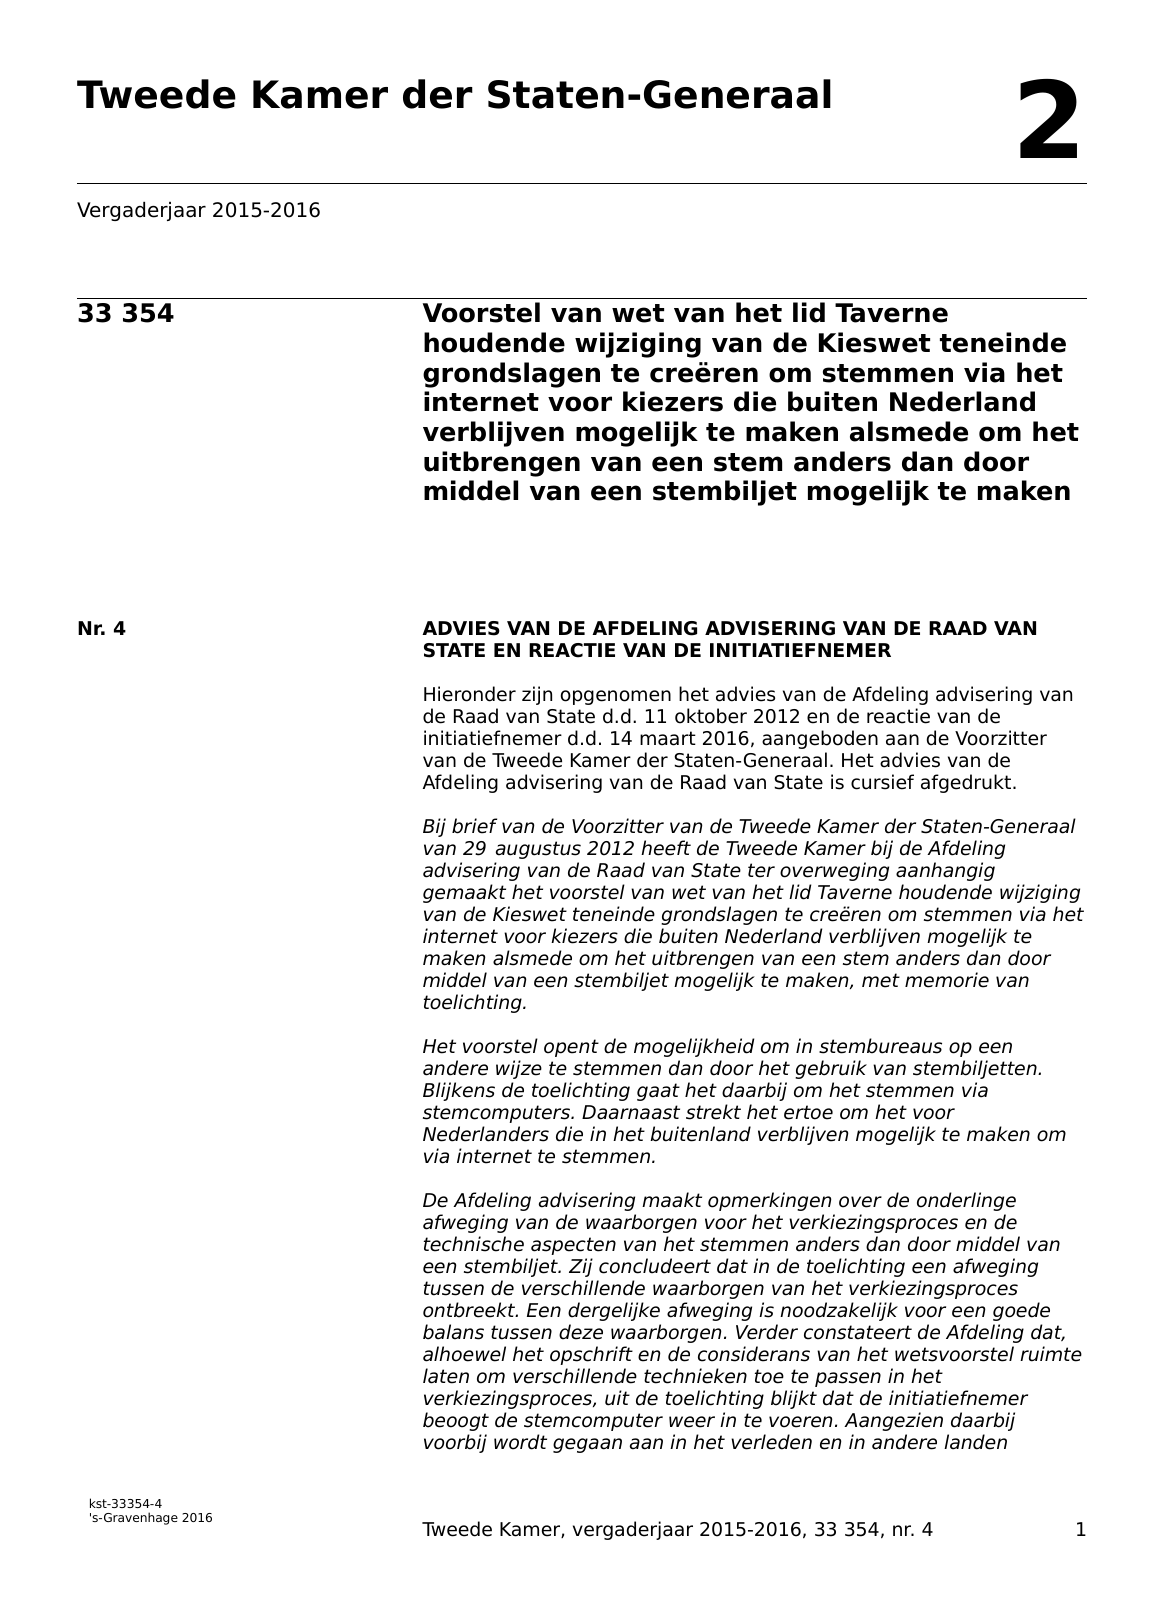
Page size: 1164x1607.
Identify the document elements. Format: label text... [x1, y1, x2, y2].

text 's-Gravenhage 2016 [88, 1511, 323, 1525]
subtitle Nr. 4 ADVIES VAN DE AFDELING ADVISERING VAN DE RAAD VAN STATE EN REACTIE VAN DE INITIATIEFNEMER [77, 618, 1087, 662]
text Bij brief van de Voorzitter van de Tweede Kamer der Staten-Generaal van 29 augustus 2012 heeft de Tweede Kamer bij de Afdeling advisering van de Raad van State ter overweging aanhangig gemaakt het voorstel van wet van het lid Taverne houdende wijziging van de Kieswet teneinde grondslagen te creëren om stemmen via het internet voor kiezers die buiten Nederland verblijven mogelijk te maken alsmede om het uitbrengen van een stem anders dan door middel van een stembiljet mogelijk te maken, met memorie van toelichting. [422, 816, 1087, 1014]
table_header Tweede Kamer der Staten-Generaal [77, 59, 886, 183]
text kst-33354-4 [88, 1497, 323, 1511]
text Het voorstel opent de mogelijkheid om in stembureaus op een andere wijze te stemmen dan door het gebruik van stembiljetten. Blijkens de toelichting gaat het daarbij om het stemmen via stemcomputers. Daarnaast strekt het ertoe om het voor Nederlanders die in het buitenland verblijven mogelijk te maken om via internet te stemmen. [422, 1036, 1087, 1168]
text Hieronder zijn opgenomen het advies van de Afdeling advisering van de Raad van State d.d. 11 oktober 2012 en de reactie van de initiatiefnemer d.d. 14 maart 2016, aangeboden aan de Voorzitter van de Tweede Kamer der Staten-Generaal. Het advies van de Afdeling advisering van de Raad van State is cursief afgedrukt. [422, 684, 1087, 794]
text De Afdeling advisering maakt opmerkingen over de onderlinge afweging van de waarborgen voor het verkiezingsproces en de technische aspecten van het stemmen anders dan door middel van een stembiljet. Zij concludeert dat in de toelichting een afweging tussen de verschillende waarborgen van het verkiezingsproces ontbreekt. Een dergelijke afweging is noodzakelijk voor een goede balans tussen deze waarborgen. Verder constateert de Afdeling dat, alhoewel het opschrift en de considerans van het wetsvoorstel ruimte laten om verschillende technieken toe te passen in het verkiezingsproces, uit de toelichting blijkt dat de initiatiefnemer beoogt de stemcomputer weer in te voeren. Aangezien daarbij voorbij wordt gegaan aan in het verleden en in andere landen [422, 1190, 1087, 1454]
subtitle 33 354 Voorstel van wet van het lid Taverne houdende wijziging van de Kieswet teneinde grondslagen te creëren om stemmen via het internet voor kiezers die buiten Nederland verblijven mogelijk te maken alsmede om het uitbrengen van een stem anders dan door middel van een stembiljet mogelijk te maken [77, 299, 1087, 507]
table_cell Vergaderjaar 2015-2016 [77, 184, 1087, 298]
table_header 2 [886, 59, 1087, 183]
